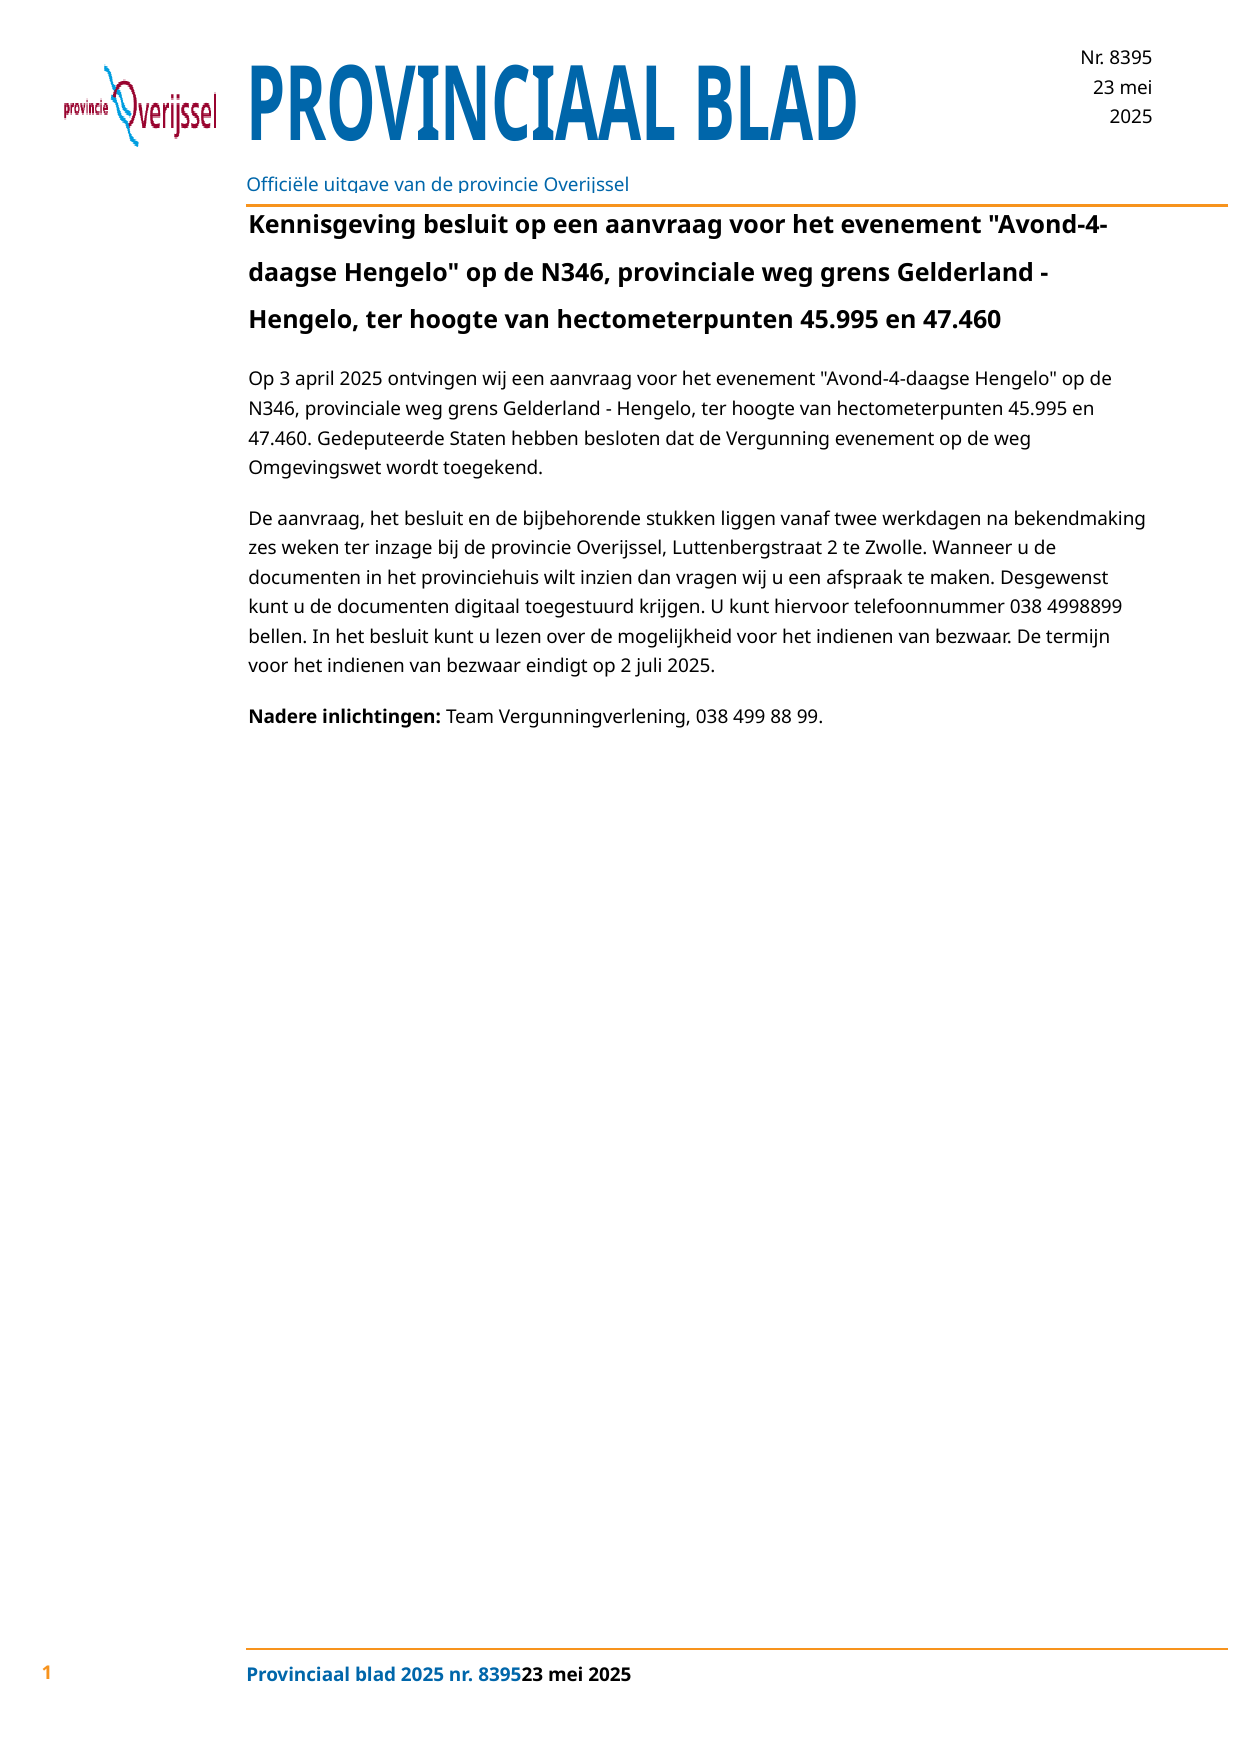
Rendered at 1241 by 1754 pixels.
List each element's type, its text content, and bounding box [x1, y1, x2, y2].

picture [41, 47, 231, 172]
text De aanvraag, het besluit en de bijbehorende stukken liggen vanaf twee werkdagen na bekendmaking zes weken ter inzage bij de provincie Overijssel, Luttenbergstraat 2 te Zwolle. Wanneer u de documenten in het provinciehuis wilt inzien dan vragen wij u een afspraak te maken. Desgewenst kunt u de documenten digitaal toegestuurd krijgen. U kunt hiervoor telefoonnummer 038 4998899 bellen. In het besluit kunt u lezen over de mogelijkheid voor het indienen van bezwaar. De termijn voor het indienen van bezwaar eindigt op 2 juli 2025. [248, 505, 1152, 678]
text Op 3 april 2025 ontvingen wij een aanvraag voor het evenement "Avond-4-daagse Hengelo" op de N346, provinciale weg grens Gelderland - Hengelo, ter hoogte van hectometerpunten 45.995 en 47.460. Gedeputeerde Staten hebben besloten dat de Vergunning evenement op de weg Omgevingswet wordt toegekend. [248, 366, 1152, 480]
text Nadere inlichtingen: Team Vergunningverlening, 038 499 88 99. [248, 703, 1152, 729]
text Kennisgeving besluit op een aanvraag voor het evenement "Avond-4-daagse Hengelo" op de N346, provinciale weg grens Gelderland - Hengelo, ter hoogte van hectometerpunten 45.995 en 47.460 [248, 207, 1152, 336]
